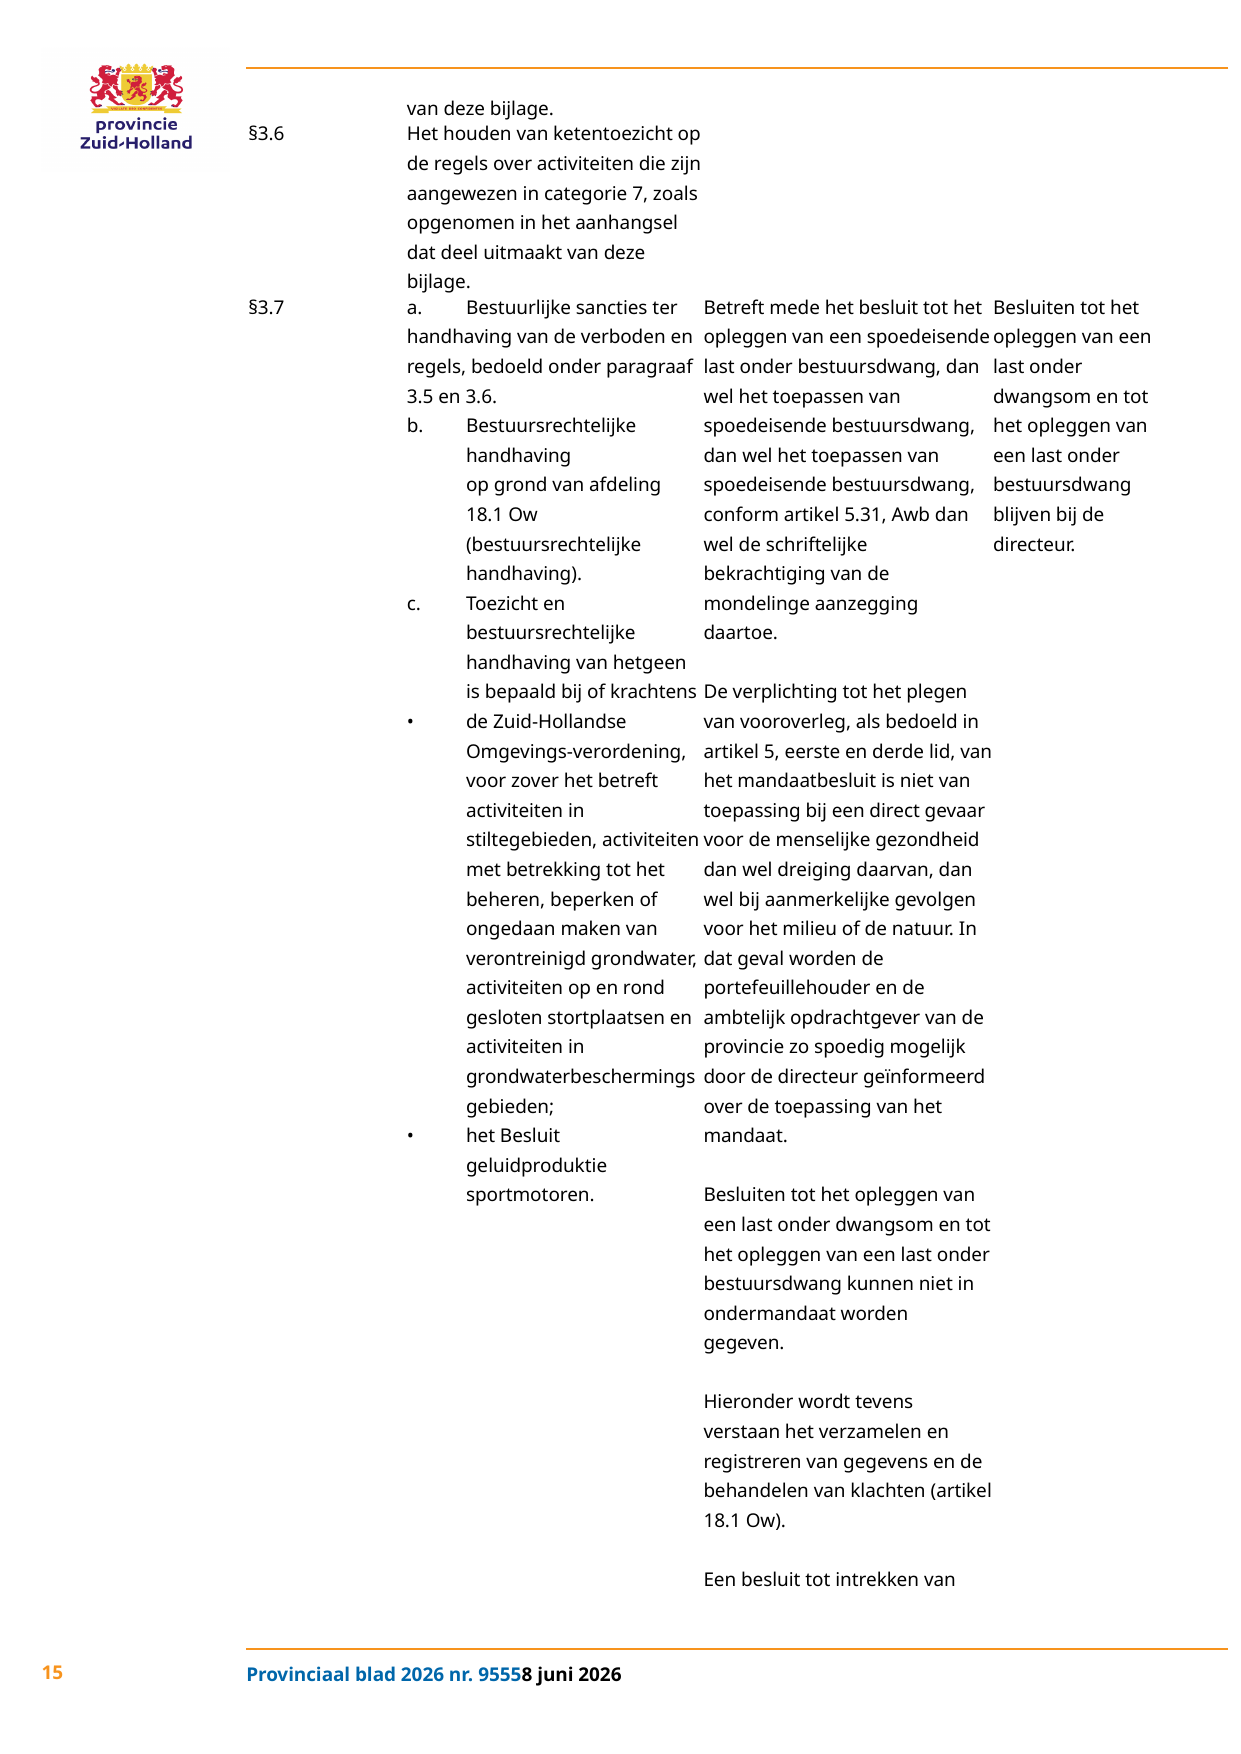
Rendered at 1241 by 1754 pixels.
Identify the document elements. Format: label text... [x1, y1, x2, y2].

table_cell [703, 95, 993, 121]
table_cell Het houden van ketentoezicht op de regels over activiteiten die zijn aangewezen in categorie 7, zoals opgenomen in het aanhangsel dat deel uitmaakt van deze bijlage. [407, 121, 703, 294]
table_cell Besluiten tot het opleggen van een last onder dwangsom en tot het opleggen van een last onder bestuursdwang blijven bij de directeur. [993, 294, 1152, 1592]
table_cell [993, 121, 1152, 294]
table_cell Betreft mede het besluit tot het opleggen van een spoedeisende last onder bestuursdwang, dan wel het toepassen van spoedeisende bestuursdwang, dan wel het toepassen van spoedeisende bestuursdwang, conform artikel 5.31, Awb dan wel de schriftelijke bekrachtiging van de mondelinge aanzegging daartoe. De verplichting tot het plegen van vooroverleg, als bedoeld in artikel 5, eerste en derde lid, van het mandaatbesluit is niet van toepassing bij een direct gevaar voor de menselijke gezondheid dan wel dreiging daarvan, dan wel bij aanmerkelijke gevolgen voor het milieu of de natuur. In dat geval worden de portefeuillehouder en de ambtelijk opdrachtgever van de provincie zo spoedig mogelijk door de directeur geïnformeerd over de toepassing van het mandaat. Besluiten tot het opleggen van een last onder dwangsom en tot het opleggen van een last onder bestuursdwang kunnen niet in ondermandaat worden gegeven. Hieronder wordt tevens verstaan het verzamelen en registreren van gegevens en de behandelen van klachten (artikel 18.1 Ow). Een besluit tot intrekken van [703, 294, 993, 1592]
table_cell [993, 95, 1152, 121]
table_cell [248, 95, 407, 121]
table_cell van deze bijlage. [407, 95, 703, 121]
table_cell §3.6 [248, 121, 407, 294]
table_cell §3.7 [248, 294, 407, 1592]
table_cell [703, 121, 993, 294]
table_cell Bestuurlijke sancties ter handhaving van de verboden en regels, bedoeld onder paragraaf 3.5 en 3.6. Bestuursrechtelijke handhaving op grond van afdeling 18.1 Ow (bestuursrechtelijke handhaving). Toezicht en bestuursrechtelijke handhaving van hetgeen is bepaald bij of krachtens de Zuid-Hollandse Omgevings-verordening, voor zover het betreft activiteiten in stiltegebieden, activiteiten met betrekking tot het beheren, beperken of ongedaan maken van verontreinigd grondwater, activiteiten op en rond gesloten stortplaatsen en activiteiten in grondwaterbeschermingsgebieden; het Besluit geluidproduktie sportmotoren. [407, 294, 703, 1592]
picture [41, 47, 231, 172]
